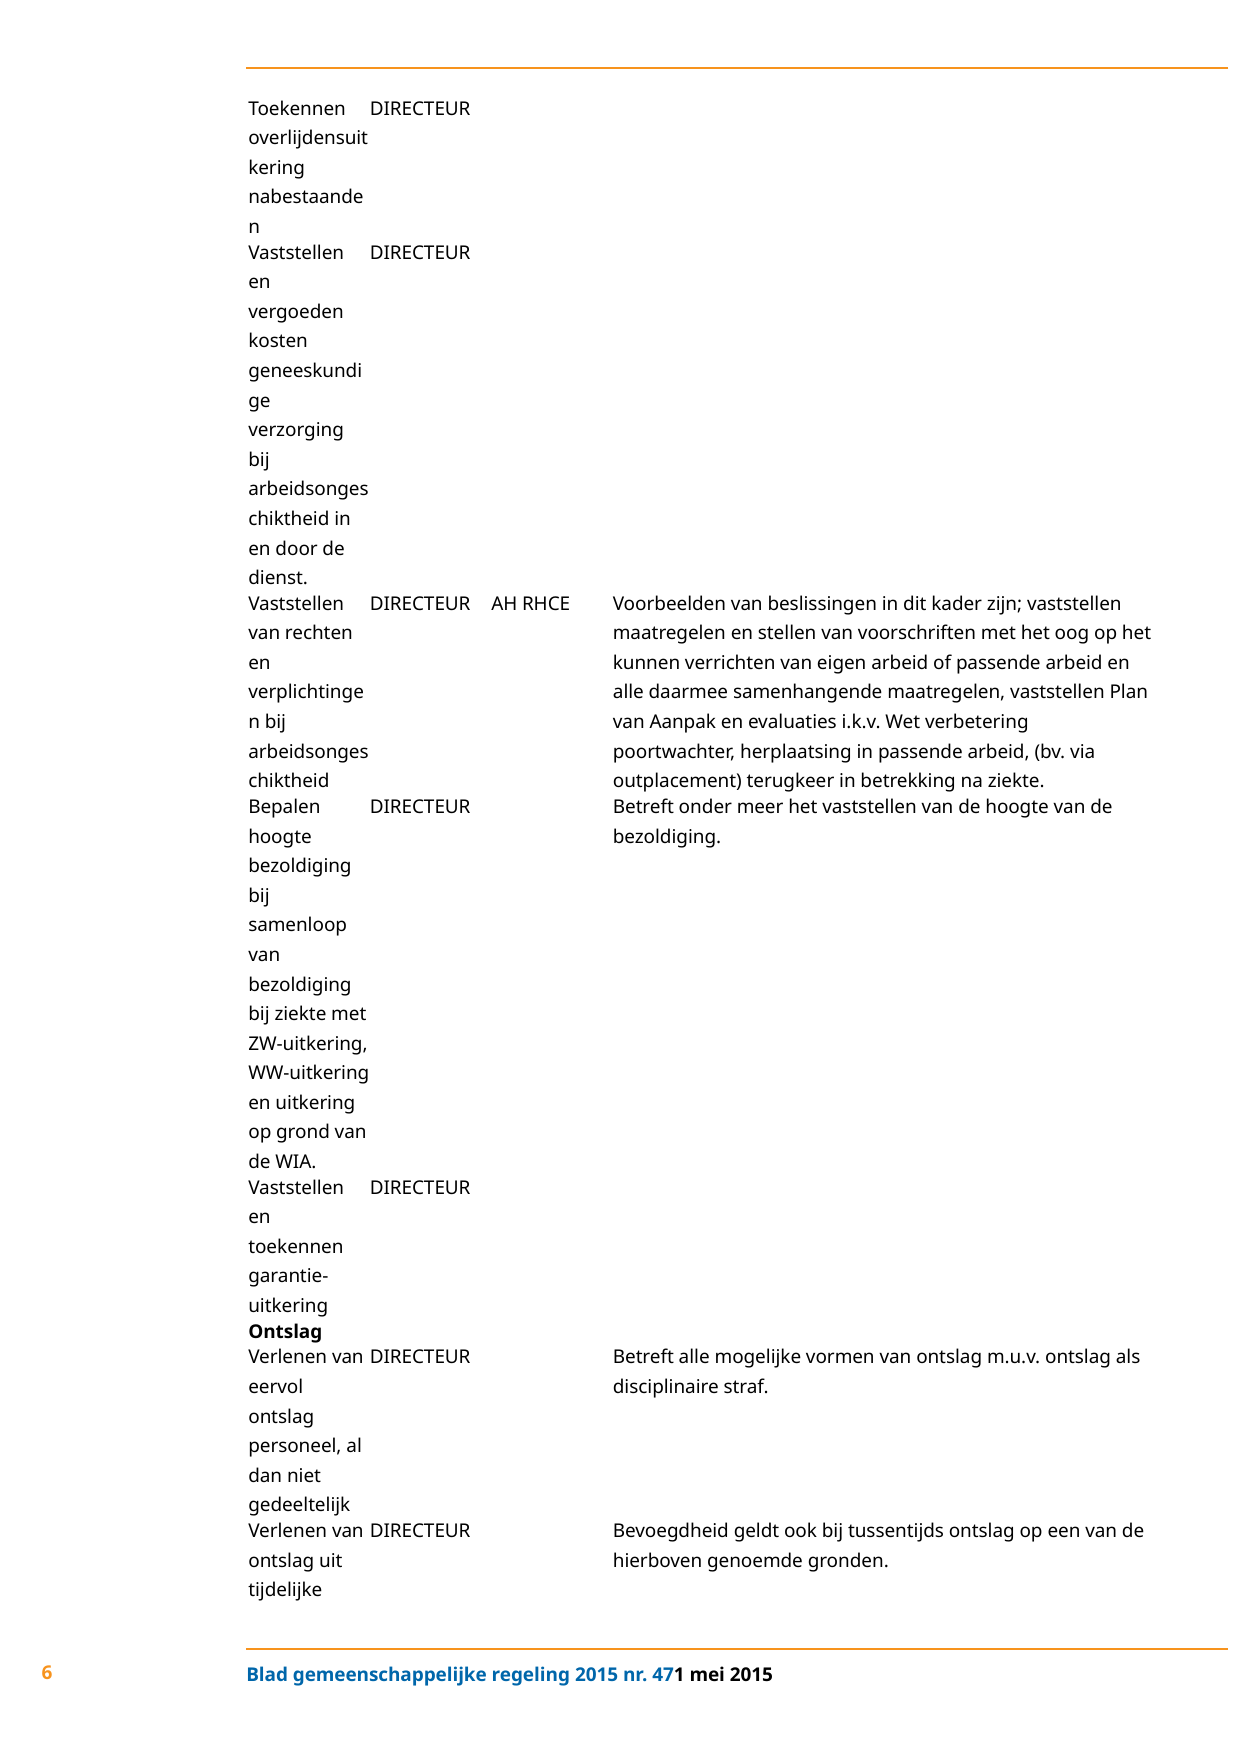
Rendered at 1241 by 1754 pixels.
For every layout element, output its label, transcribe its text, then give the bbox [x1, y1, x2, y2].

table_cell [491, 1518, 613, 1602]
table_cell [491, 793, 613, 1174]
table_cell [491, 95, 613, 239]
table_cell DIRECTEUR [370, 1344, 491, 1517]
table_cell DIRECTEUR [370, 239, 491, 590]
table_cell Betreft alle mogelijke vormen van ontslag m.u.v. ontslag als disciplinaire straf. [613, 1344, 1152, 1517]
table_cell [613, 1174, 1152, 1318]
table_cell [491, 1174, 613, 1318]
table_cell [491, 1344, 613, 1517]
table_cell DIRECTEUR [370, 590, 491, 793]
table_cell Vaststellen van rechten en verplichtingen bij arbeidsongeschiktheid [248, 590, 369, 793]
table_cell Betreft onder meer het vaststellen van de hoogte van de bezoldiging. [613, 793, 1152, 1174]
table_cell DIRECTEUR [370, 95, 491, 239]
table_cell DIRECTEUR [370, 1518, 491, 1602]
table_cell AH RHCE [491, 590, 613, 793]
table_cell DIRECTEUR [370, 1174, 491, 1318]
table_cell Toekennen overlijdensuitkering nabestaanden [248, 95, 369, 239]
table_cell Bepalen hoogte bezoldiging bij samenloop van bezoldiging bij ziekte met ZW-uitkering, WW-uitkering en uitkering op grond van de WIA. [248, 793, 369, 1174]
table_cell Vaststellen en toekennen garantie-uitkering [248, 1174, 369, 1318]
table_cell [370, 1318, 491, 1344]
picture [41, 47, 231, 172]
table_cell [613, 1318, 1152, 1344]
table_cell DIRECTEUR [370, 793, 491, 1174]
table_cell Verlenen van eervol ontslag personeel, al dan niet gedeeltelijk [248, 1344, 369, 1517]
table_cell Bevoegdheid geldt ook bij tussentijds ontslag op een van de hierboven genoemde gronden. [613, 1518, 1152, 1602]
table_cell Voorbeelden van beslissingen in dit kader zijn; vaststellen maatregelen en stellen van voorschriften met het oog op het kunnen verrichten van eigen arbeid of passende arbeid en alle daarmee samenhangende maatregelen, vaststellen Plan van Aanpak en evaluaties i.k.v. Wet verbetering poortwachter, herplaatsing in passende arbeid, (bv. via outplacement) terugkeer in betrekking na ziekte. [613, 590, 1152, 793]
table_cell Verlenen van ontslag uit tijdelijke [248, 1518, 369, 1602]
table_cell Vaststellen en vergoeden kosten geneeskundige verzorging bij arbeidsongeschiktheid in en door de dienst. [248, 239, 369, 590]
table_cell [491, 1318, 613, 1344]
table_cell Ontslag [248, 1318, 369, 1344]
table_cell [491, 239, 613, 590]
